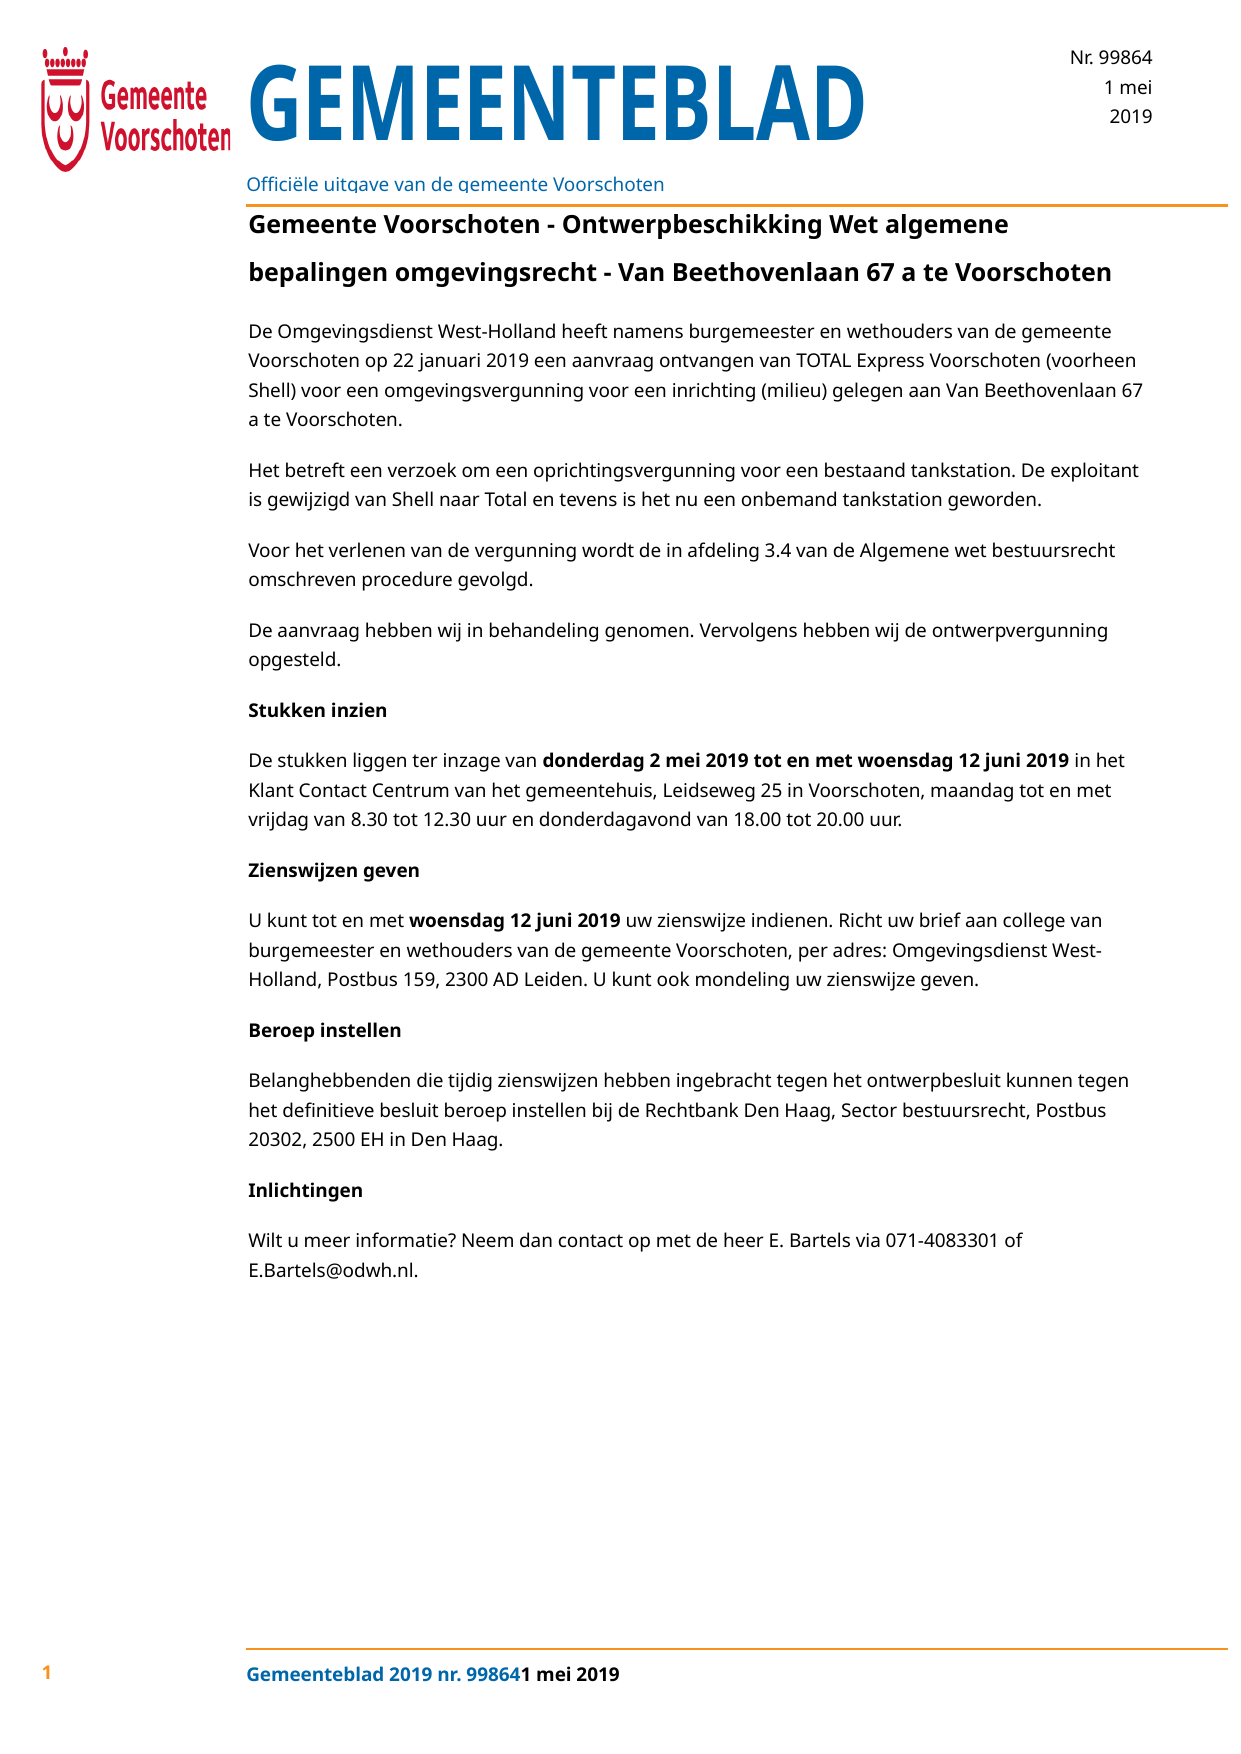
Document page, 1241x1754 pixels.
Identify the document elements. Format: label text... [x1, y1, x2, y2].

text De aanvraag hebben wij in behandeling genomen. Vervolgens hebben wij de ontwerpvergunning opgesteld. [248, 617, 1152, 672]
text Beroep instellen [248, 1017, 1152, 1043]
text Inlichtingen [248, 1177, 1152, 1203]
text Belanghebbenden die tijdig zienswijzen hebben ingebracht tegen het ontwerpbesluit kunnen tegen het definitieve besluit beroep instellen bij de Rechtbank Den Haag, Sector bestuursrecht, Postbus 20302, 2500 EH in Den Haag. [248, 1067, 1152, 1152]
text Stukken inzien [248, 697, 1152, 723]
text De Omgevingsdienst West-Holland heeft namens burgemeester en wethouders van de gemeente Voorschoten op 22 januari 2019 een aanvraag ontvangen van TOTAL Express Voorschoten (voorheen Shell) voor een omgevingsvergunning voor een inrichting (milieu) gelegen aan Van Beethovenlaan 67 a te Voorschoten. [248, 318, 1152, 432]
text Wilt u meer informatie? Neem dan contact op met de heer E. Bartels via 071-4083301 of E.Bartels@odwh.nl. [248, 1227, 1152, 1283]
text Het betreft een verzoek om een oprichtingsvergunning voor een bestaand tankstation. De exploitant is gewijzigd van Shell naar Total en tevens is het nu een onbemand tankstation geworden. [248, 457, 1152, 512]
text De stukken liggen ter inzage van donderdag 2 mei 2019 tot en met woensdag 12 juni 2019 in het Klant Contact Centrum van het gemeentehuis, Leidseweg 25 in Voorschoten, maandag tot en met vrijdag van 8.30 tot 12.30 uur en donderdagavond van 18.00 tot 20.00 uur. [248, 747, 1152, 832]
picture [41, 47, 231, 172]
text Zienswijzen geven [248, 857, 1152, 883]
text Gemeente Voorschoten - Ontwerpbeschikking Wet algemene bepalingen omgevingsrecht - Van Beethovenlaan 67 a te Voorschoten [248, 207, 1152, 288]
text U kunt tot en met woensdag 12 juni 2019 uw zienswijze indienen. Richt uw brief aan college van burgemeester en wethouders van de gemeente Voorschoten, per adres: Omgevingsdienst West-Holland, Postbus 159, 2300 AD Leiden. U kunt ook mondeling uw zienswijze geven. [248, 907, 1152, 992]
text Voor het verlenen van de vergunning wordt de in afdeling 3.4 van de Algemene wet bestuursrecht omschreven procedure gevolgd. [248, 537, 1152, 592]
